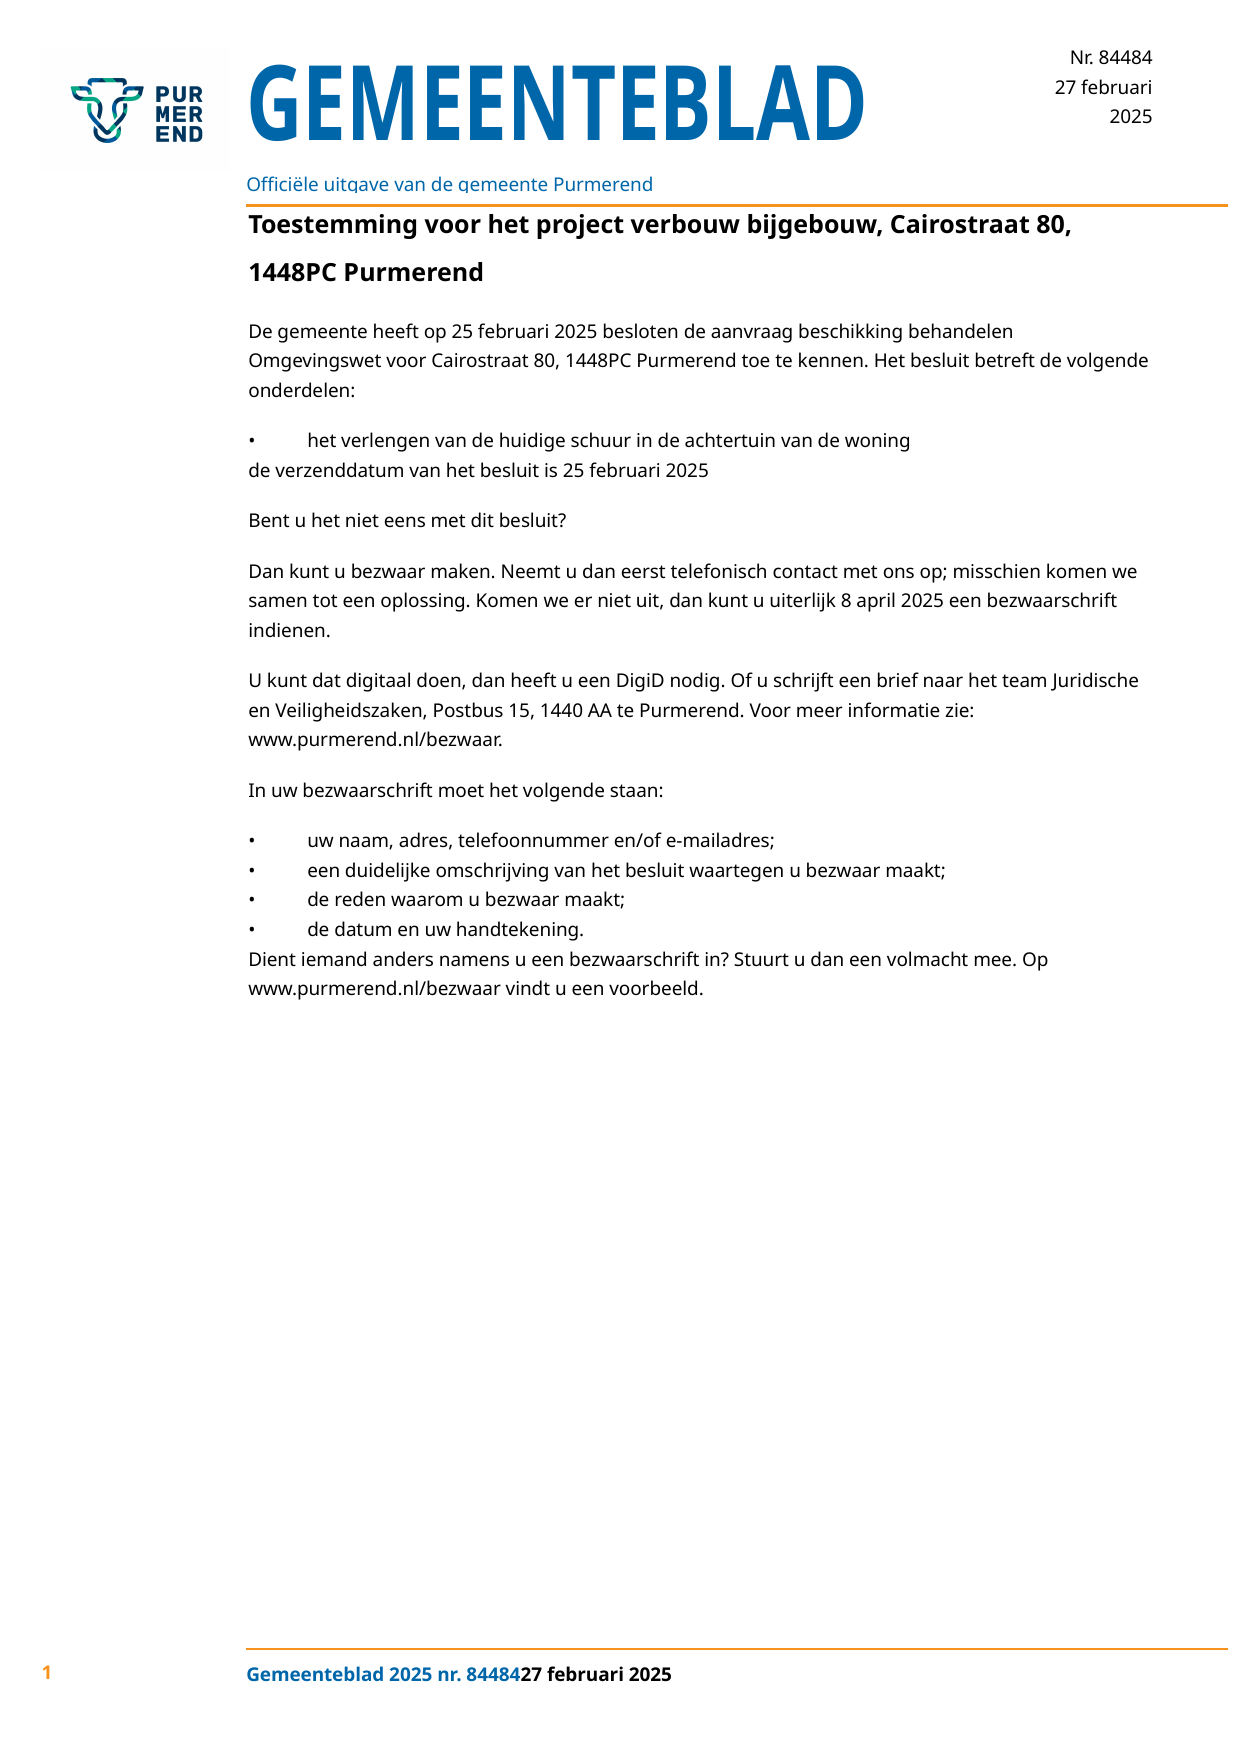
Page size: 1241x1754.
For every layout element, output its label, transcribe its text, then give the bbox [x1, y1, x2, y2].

list een duidelijke omschrijving van het besluit waartegen u bezwaar maakt; [248, 857, 1152, 883]
list de datum en uw handtekening. [248, 916, 1152, 942]
list uw naam, adres, telefoonnummer en/of e-mailadres; [248, 827, 1152, 853]
text De gemeente heeft op 25 februari 2025 besloten de aanvraag beschikking behandelen Omgevingswet voor Cairostraat 80, 1448PC Purmerend toe te kennen. Het besluit betreft de volgende onderdelen: [248, 318, 1152, 403]
text In uw bezwaarschrift moet het volgende staan: [248, 777, 1152, 803]
text U kunt dat digitaal doen, dan heeft u een DigiD nodig. Of u schrijft een brief naar het team Juridische en Veiligheidszaken, Postbus 15, 1440 AA te Purmerend. Voor meer informatie zie: www.purmerend.nl/bezwaar. [248, 667, 1152, 752]
text de verzenddatum van het besluit is 25 februari 2025 [248, 457, 1152, 483]
text Dan kunt u bezwaar maken. Neemt u dan eerst telefonisch contact met ons op; misschien komen we samen tot een oplossing. Komen we er niet uit, dan kunt u uiterlijk 8 april 2025 een bezwaarschrift indienen. [248, 558, 1152, 643]
text Toestemming voor het project verbouw bijgebouw, Cairostraat 80, 1448PC Purmerend [248, 207, 1152, 288]
list het verlengen van de huidige schuur in de achtertuin van de woning [248, 427, 1152, 453]
picture [41, 47, 231, 172]
list de reden waarom u bezwaar maakt; [248, 887, 1152, 912]
text Dient iemand anders namens u een bezwaarschrift in? Stuurt u dan een volmacht mee. Op www.purmerend.nl/bezwaar vindt u een voorbeeld. [248, 946, 1152, 1001]
text Bent u het niet eens met dit besluit? [248, 507, 1152, 533]
